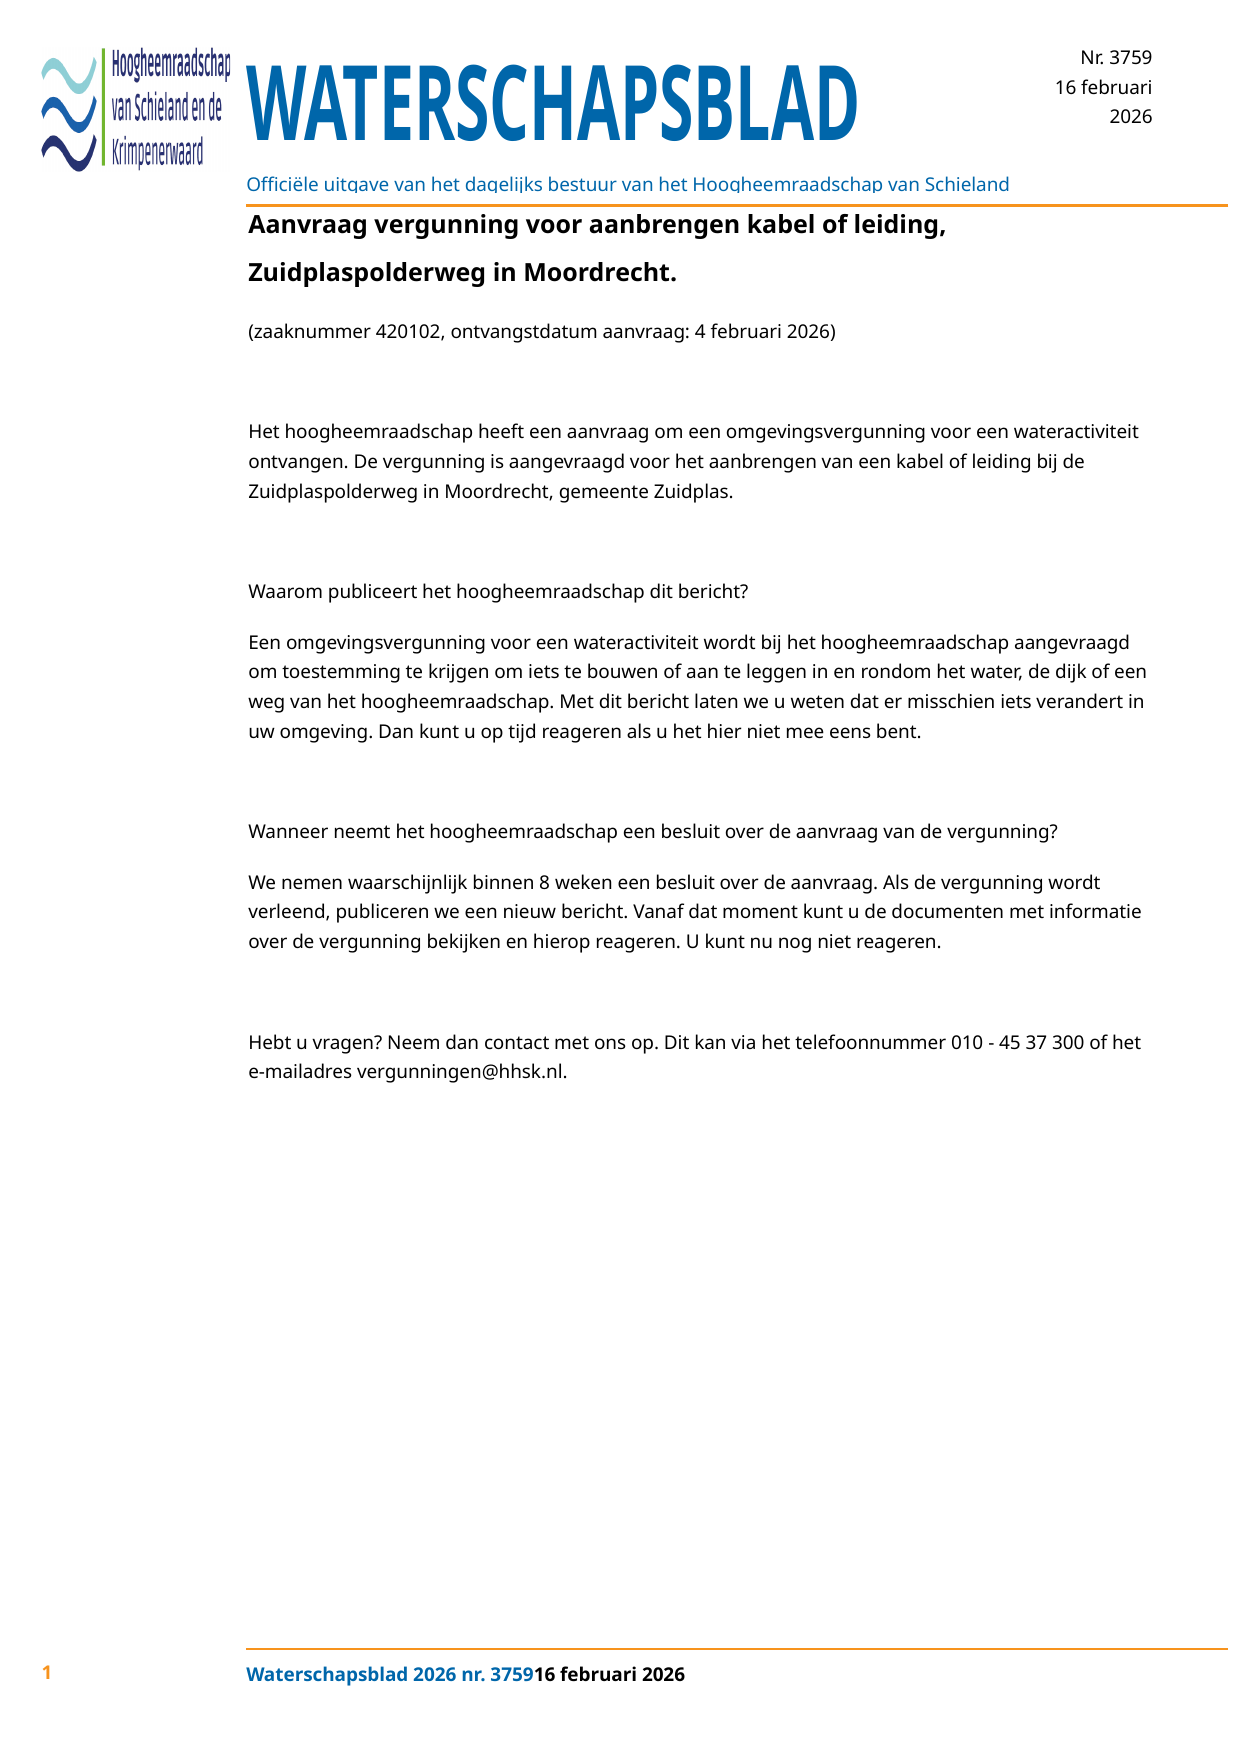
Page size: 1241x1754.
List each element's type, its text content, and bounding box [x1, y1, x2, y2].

text Aanvraag vergunning voor aanbrengen kabel of leiding, Zuidplaspolderweg in Moordrecht. [248, 207, 1152, 288]
text Wanneer neemt het hoogheemraadschap een besluit over de aanvraag van de vergunning? [248, 819, 1152, 844]
text Waarom publiceert het hoogheemraadschap dit bericht? [248, 579, 1152, 604]
text Het hoogheemraadschap heeft een aanvraag om een omgevingsvergunning voor een wateractiviteit ontvangen. De vergunning is aangevraagd voor het aanbrengen van een kabel of leiding bij de Zuidplaspolderweg in Moordrecht, gemeente Zuidplas. [248, 419, 1152, 504]
text Hebt u vragen? Neem dan contact met ons op. Dit kan via het telefoonnummer 010 - 45 37 300 of het e-mailadres vergunningen@hhsk.nl. [248, 1029, 1152, 1084]
text (zaaknummer 420102, ontvangstdatum aanvraag: 4 februari 2026) [248, 318, 1152, 344]
text Een omgevingsvergunning voor een wateractiviteit wordt bij het hoogheemraadschap aangevraagd om toestemming te krijgen om iets te bouwen of aan te leggen in en rondom het water, de dijk of een weg van het hoogheemraadschap. Met dit bericht laten we u weten dat er misschien iets verandert in uw omgeving. Dan kunt u op tijd reageren als u het hier niet mee eens bent. [248, 629, 1152, 744]
picture [41, 47, 231, 172]
text We nemen waarschijnlijk binnen 8 weken een besluit over de aanvraag. Als de vergunning wordt verleend, publiceren we een nieuw bericht. Vanaf dat moment kunt u de documenten met informatie over de vergunning bekijken en hierop reageren. U kunt nu nog niet reageren. [248, 869, 1152, 954]
